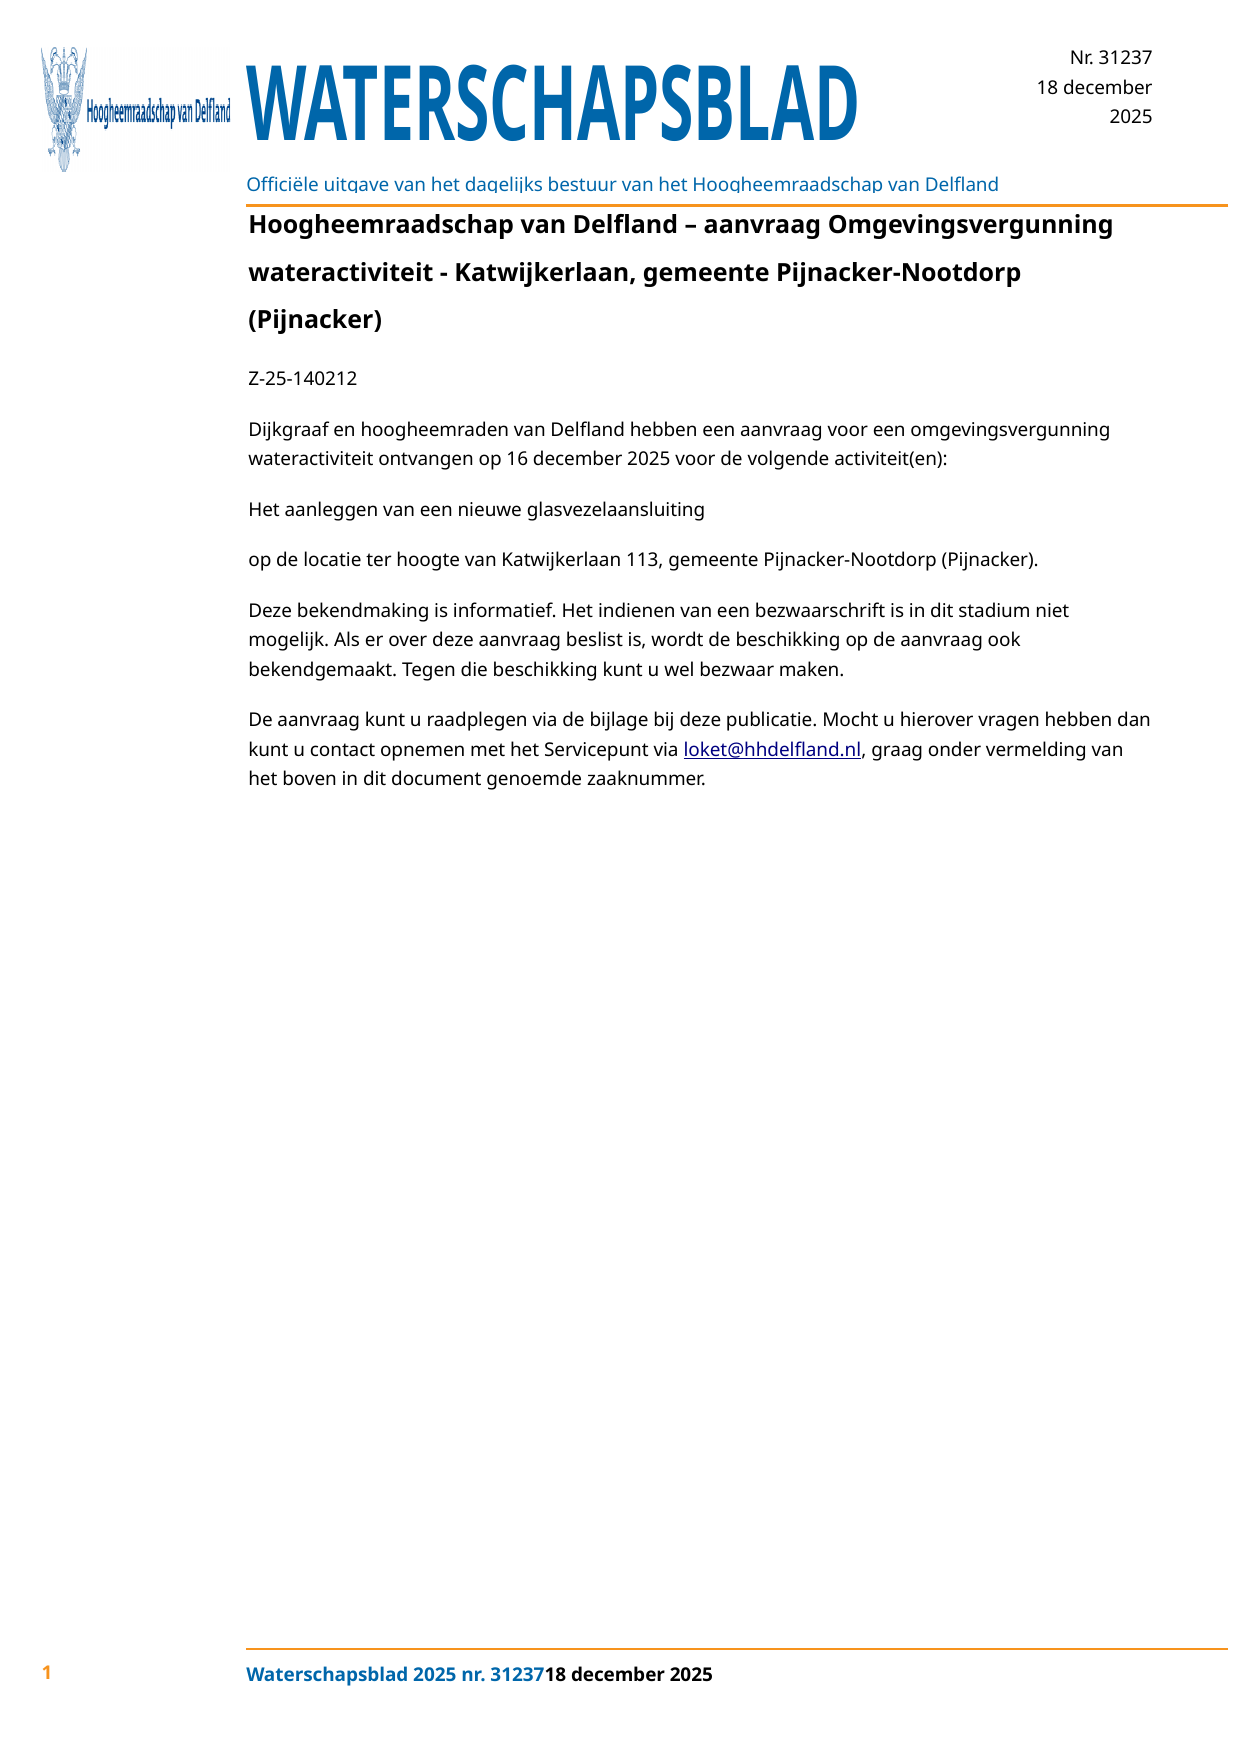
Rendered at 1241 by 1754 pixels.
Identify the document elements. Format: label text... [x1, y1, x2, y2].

text Hoogheemraadschap van Delfland – aanvraag Omgevingsvergunning wateractiviteit - Katwijkerlaan, gemeente Pijnacker-Nootdorp (Pijnacker) [248, 207, 1152, 336]
text Dijkgraaf en hoogheemraden van Delfland hebben een aanvraag voor een omgevingsvergunning wateractiviteit ontvangen op 16 december 2025 voor de volgende activiteit(en): [248, 416, 1152, 471]
text op de locatie ter hoogte van Katwijkerlaan 113, gemeente Pijnacker-Nootdorp (Pijnacker). [248, 546, 1152, 572]
text Deze bekendmaking is informatief. Het indienen van een bezwaarschrift is in dit stadium niet mogelijk. Als er over deze aanvraag beslist is, wordt de beschikking op de aanvraag ook bekendgemaakt. Tegen die beschikking kunt u wel bezwaar maken. [248, 597, 1152, 682]
text Z-25-140212 [248, 366, 1152, 391]
picture [41, 47, 231, 172]
text Het aanleggen van een nieuwe glasvezelaansluiting [248, 496, 1152, 522]
text De aanvraag kunt u raadplegen via de bijlage bij deze publicatie. Mocht u hierover vragen hebben dan kunt u contact opnemen met het Servicepunt via loket@hhdelfland.nl, graag onder vermelding van het boven in dit document genoemde zaaknummer. [248, 706, 1152, 791]
